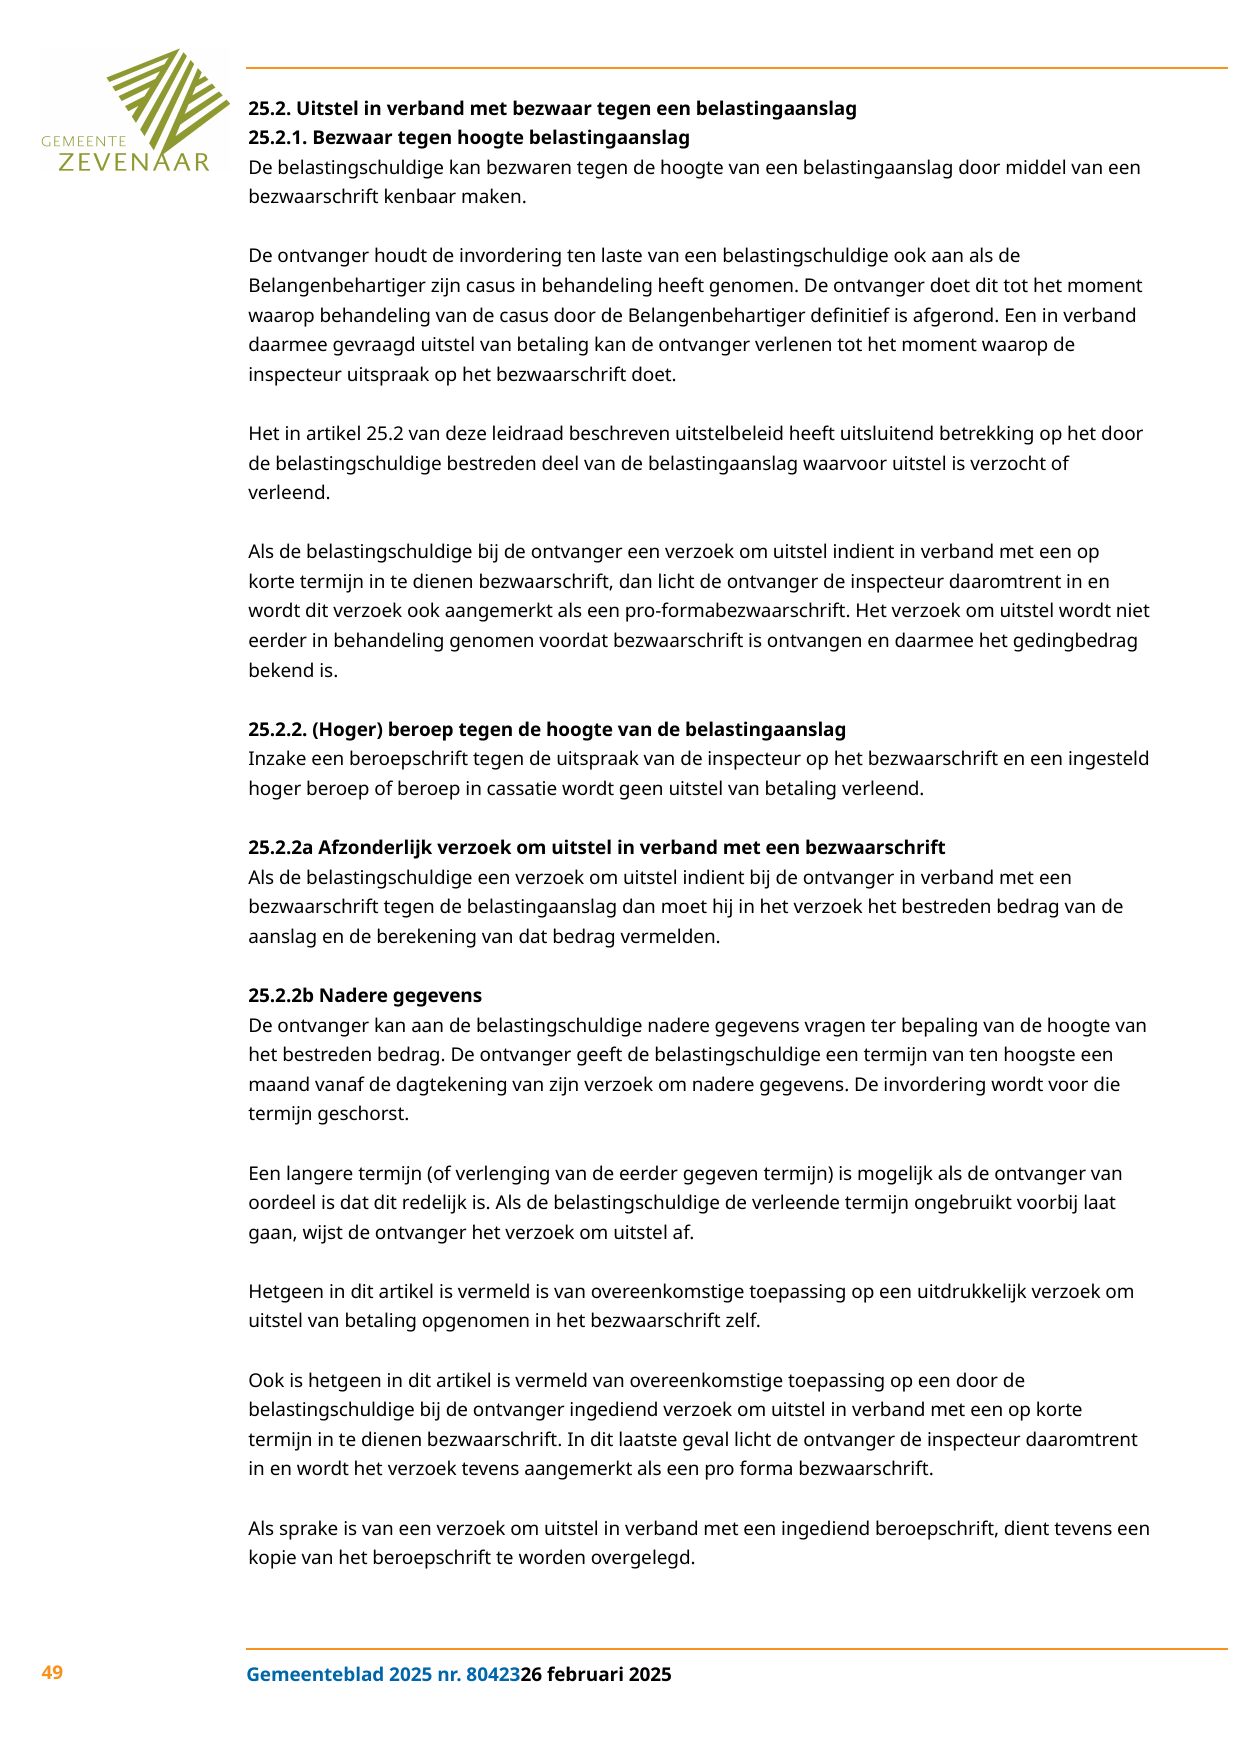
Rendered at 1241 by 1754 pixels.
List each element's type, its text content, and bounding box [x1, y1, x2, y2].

text De ontvanger kan aan de belastingschuldige nadere gegevens vragen ter bepaling van de hoogte van het bestreden bedrag. De ontvanger geeft de belastingschuldige een termijn van ten hoogste een maand vanaf de dagtekening van zijn verzoek om nadere gegevens. De invordering wordt voor die termijn geschorst. [248, 1012, 1152, 1126]
text De belastingschuldige kan bezwaren tegen de hoogte van een belastingaanslag door middel van een bezwaarschrift kenbaar maken. [248, 154, 1152, 209]
text 25.2.2. (Hoger) beroep tegen de hoogte van de belastingaanslag [248, 716, 1152, 742]
text 25.2.1. Bezwaar tegen hoogte belastingaanslag [248, 124, 1152, 150]
text De ontvanger houdt de invordering ten laste van een belastingschuldige ook aan als de Belangenbehartiger zijn casus in behandeling heeft genomen. De ontvanger doet dit tot het moment waarop behandeling van de casus door de Belangenbehartiger definitief is afgerond. Een in verband daarmee gevraagd uitstel van betaling kan de ontvanger verlenen tot het moment waarop de inspecteur uitspraak op het bezwaarschrift doet. [248, 243, 1152, 387]
text Ook is hetgeen in dit artikel is vermeld van overeenkomstige toepassing op een door de belastingschuldige bij de ontvanger ingediend verzoek om uitstel in verband met een op korte termijn in te dienen bezwaarschrift. In dit laatste geval licht de ontvanger de inspecteur daaromtrent in en wordt het verzoek tevens aangemerkt als een pro forma bezwaarschrift. [248, 1367, 1152, 1481]
picture [41, 47, 231, 172]
text 25.2.2b Nadere gegevens [248, 982, 1152, 1008]
text Een langere termijn (of verlenging van de eerder gegeven termijn) is mogelijk als de ontvanger van oordeel is dat dit redelijk is. Als de belastingschuldige de verleende termijn ongebruikt voorbij laat gaan, wijst de ontvanger het verzoek om uitstel af. [248, 1160, 1152, 1245]
text Het in artikel 25.2 van deze leidraad beschreven uitstelbeleid heeft uitsluitend betrekking op het door de belastingschuldige bestreden deel van de belastingaanslag waarvoor uitstel is verzocht of verleend. [248, 420, 1152, 505]
text Inzake een beroepschrift tegen de uitspraak van de inspecteur op het bezwaarschrift en een ingesteld hoger beroep of beroep in cassatie wordt geen uitstel van betaling verleend. [248, 746, 1152, 801]
text 25.2. Uitstel in verband met bezwaar tegen een belastingaanslag [248, 95, 1152, 121]
text Hetgeen in dit artikel is vermeld is van overeenkomstige toepassing op een uitdrukkelijk verzoek om uitstel van betaling opgenomen in het bezwaarschrift zelf. [248, 1278, 1152, 1333]
text Als sprake is van een verzoek om uitstel in verband met een ingediend beroepschrift, dient tevens een kopie van het beroepschrift te worden overgelegd. [248, 1515, 1152, 1570]
text 25.2.2a Afzonderlijk verzoek om uitstel in verband met een bezwaarschrift [248, 834, 1152, 860]
text Als de belastingschuldige bij de ontvanger een verzoek om uitstel indient in verband met een op korte termijn in te dienen bezwaarschrift, dan licht de ontvanger de inspecteur daaromtrent in en wordt dit verzoek ook aangemerkt als een pro-formabezwaarschrift. Het verzoek om uitstel wordt niet eerder in behandeling genomen voordat bezwaarschrift is ontvangen en daarmee het gedingbedrag bekend is. [248, 538, 1152, 683]
text Als de belastingschuldige een verzoek om uitstel indient bij de ontvanger in verband met een bezwaarschrift tegen de belastingaanslag dan moet hij in het verzoek het bestreden bedrag van de aanslag en de berekening van dat bedrag vermelden. [248, 864, 1152, 949]
